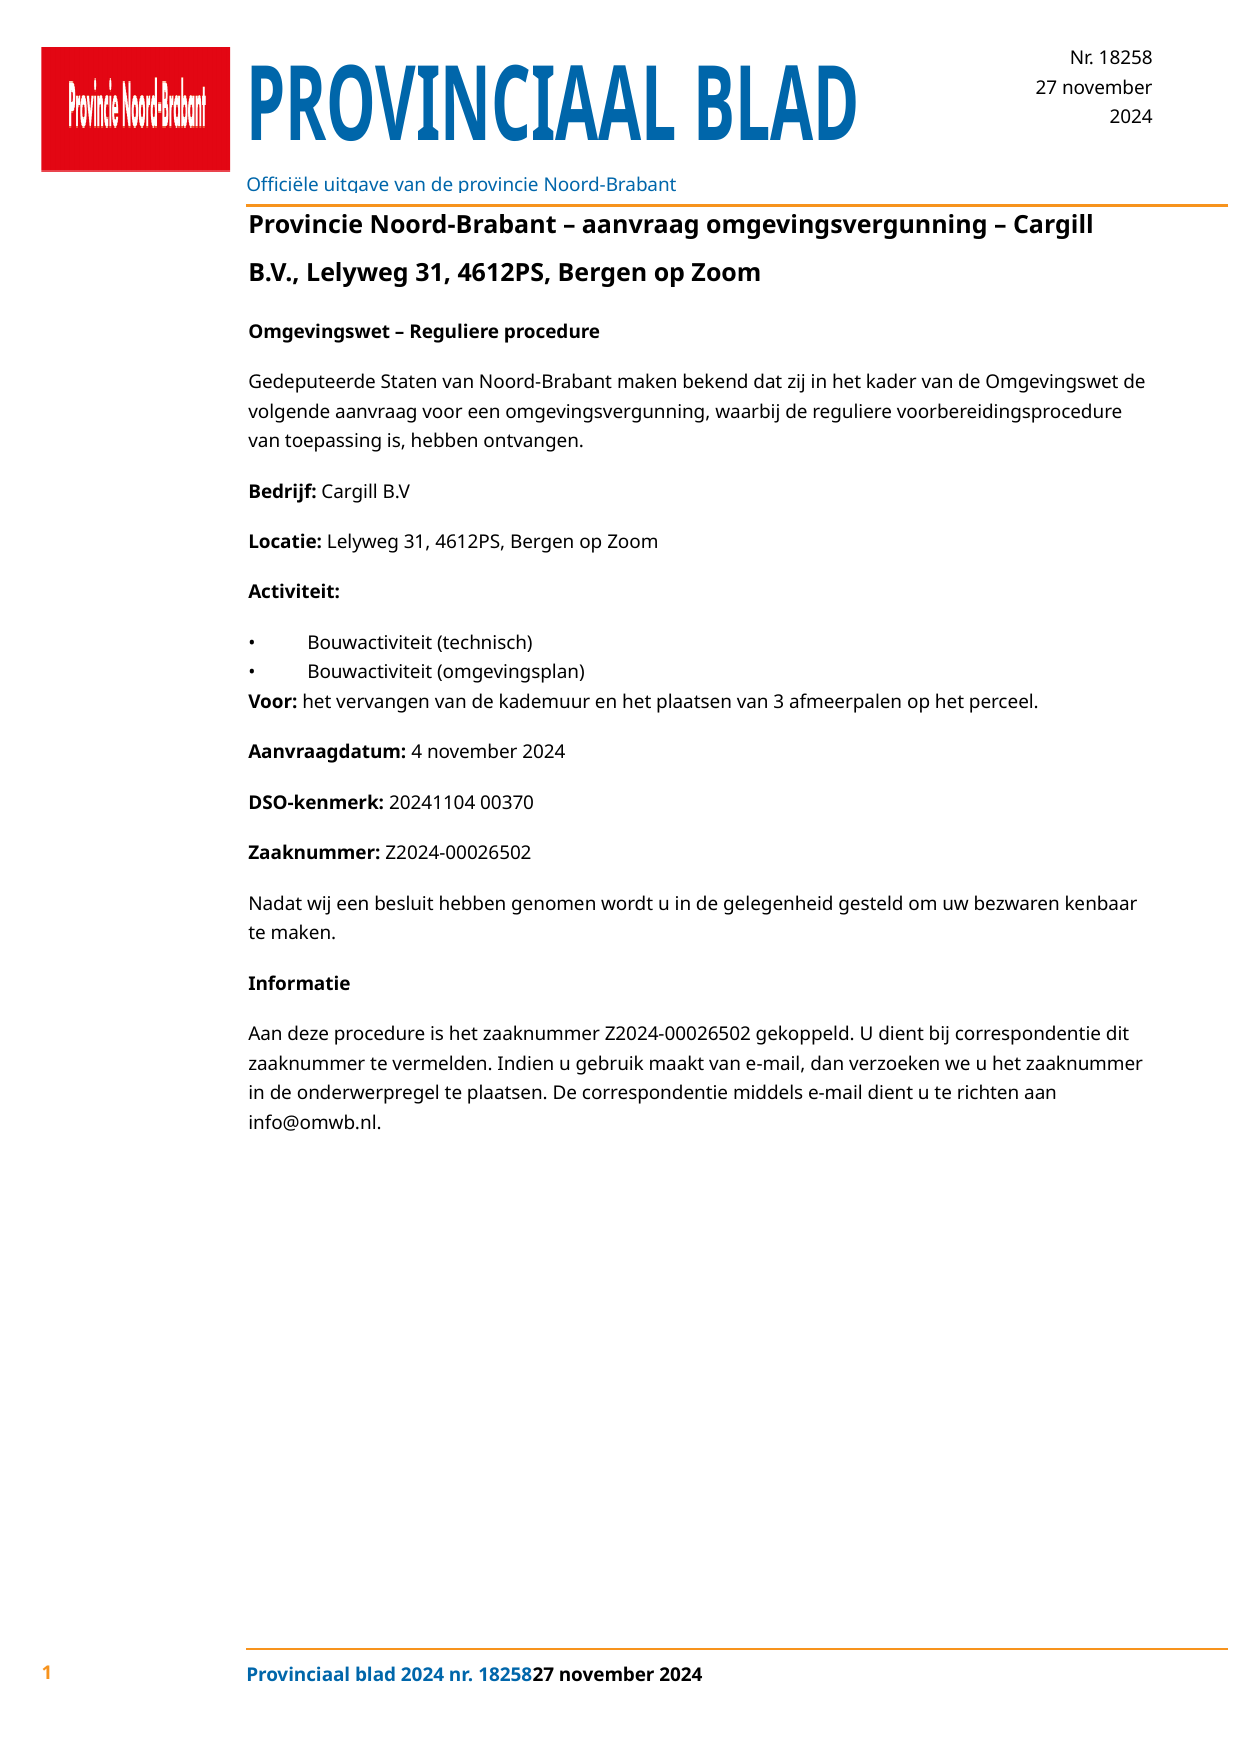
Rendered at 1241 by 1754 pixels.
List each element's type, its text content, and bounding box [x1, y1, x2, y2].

text Bedrijf: Cargill B.V [248, 478, 1152, 504]
list Bouwactiviteit (technisch) [248, 629, 1152, 655]
list Bouwactiviteit (omgevingsplan) [248, 659, 1152, 684]
text Locatie: Lelyweg 31, 4612PS, Bergen op Zoom [248, 528, 1152, 554]
text Zaaknummer: Z2024-00026502 [248, 839, 1152, 865]
text Activiteit: [248, 579, 1152, 604]
text Informatie [248, 970, 1152, 996]
text Provincie Noord-Brabant – aanvraag omgevingsvergunning – Cargill B.V., Lelyweg 31, 4612PS, Bergen op Zoom [248, 207, 1152, 288]
picture [41, 47, 231, 172]
text Aanvraagdatum: 4 november 2024 [248, 739, 1152, 764]
text Nadat wij een besluit hebben genomen wordt u in de gelegenheid gesteld om uw bezwaren kenbaar te maken. [248, 890, 1152, 945]
text Aan deze procedure is het zaaknummer Z2024-00026502 gekoppeld. U dient bij correspondentie dit zaaknummer te vermelden. Indien u gebruik maakt van e-mail, dan verzoeken we u het zaaknummer in de onderwerpregel te plaatsen. De correspondentie middels e-mail dient u te richten aan info@omwb.nl. [248, 1020, 1152, 1135]
text DSO-kenmerk: 20241104 00370 [248, 789, 1152, 815]
text Omgevingswet – Reguliere procedure [248, 318, 1152, 344]
text Gedeputeerde Staten van Noord-Brabant maken bekend dat zij in het kader van de Omgevingswet de volgende aanvraag voor een omgevingsvergunning, waarbij de reguliere voorbereidingsprocedure van toepassing is, hebben ontvangen. [248, 368, 1152, 453]
text Voor: het vervangen van de kademuur en het plaatsen van 3 afmeerpalen op het perceel. [248, 688, 1152, 714]
